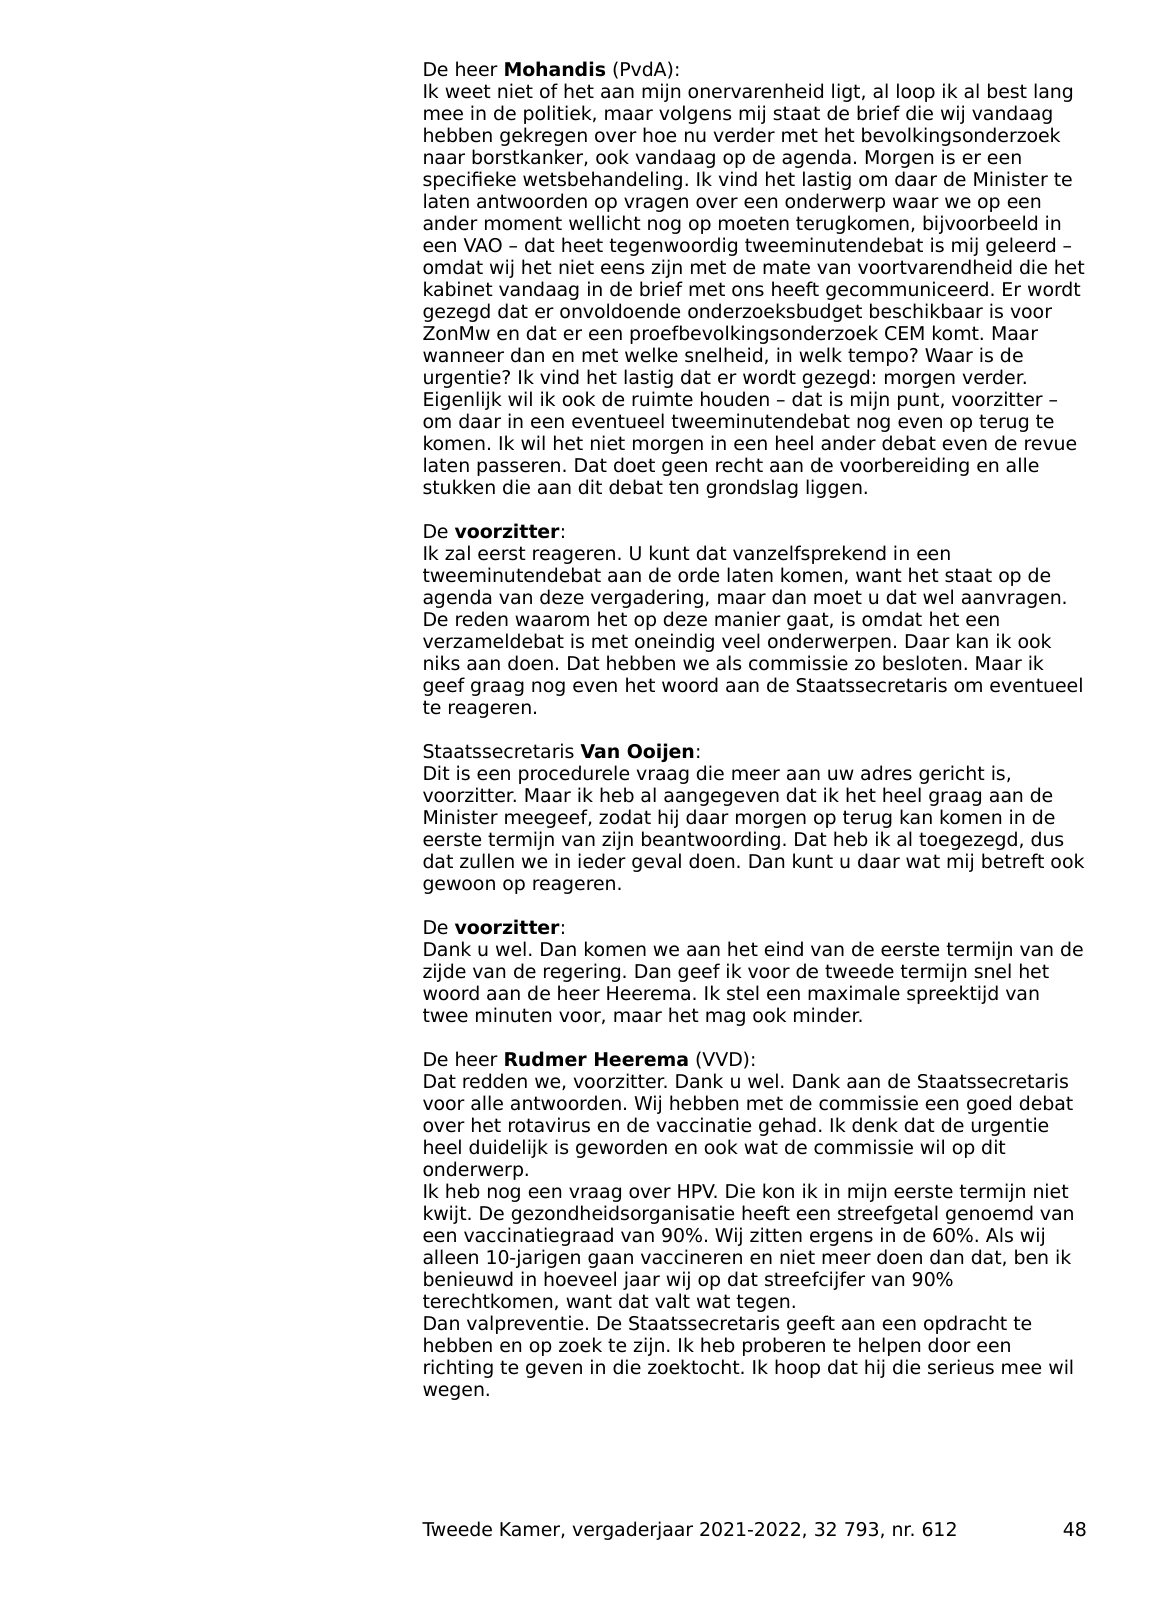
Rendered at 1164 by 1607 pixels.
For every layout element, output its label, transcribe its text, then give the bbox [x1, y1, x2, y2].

text Dat redden we, voorzitter. Dank u wel. Dank aan de Staatssecretaris voor alle antwoorden. Wij hebben met de commissie een goed debat over het rotavirus en de vaccinatie gehad. Ik denk dat de urgentie heel duidelijk is geworden en ook wat de commissie wil op dit onderwerp. [422, 1071, 1087, 1181]
text De voorzitter: [422, 521, 1087, 543]
text De heer Mohandis (PvdA): [422, 59, 1087, 81]
text De heer Rudmer Heerema (VVD): [422, 1049, 1087, 1071]
text Dank u wel. Dan komen we aan het eind van de eerste termijn van de zijde van de regering. Dan geef ik voor de tweede termijn snel het woord aan de heer Heerema. Ik stel een maximale spreektijd van twee minuten voor, maar het mag ook minder. [422, 939, 1087, 1027]
text Ik heb nog een vraag over HPV. Die kon ik in mijn eerste termijn niet kwijt. De gezondheidsorganisatie heeft een streefgetal genoemd van een vaccinatiegraad van 90%. Wij zitten ergens in de 60%. Als wij alleen 10-jarigen gaan vaccineren en niet meer doen dan dat, ben ik benieuwd in hoeveel jaar wij op dat streefcijfer van 90% terechtkomen, want dat valt wat tegen. [422, 1181, 1087, 1313]
text Ik zal eerst reageren. U kunt dat vanzelfsprekend in een tweeminutendebat aan de orde laten komen, want het staat op de agenda van deze vergadering, maar dan moet u dat wel aanvragen. De reden waarom het op deze manier gaat, is omdat het een verzameldebat is met oneindig veel onderwerpen. Daar kan ik ook niks aan doen. Dat hebben we als commissie zo besloten. Maar ik geef graag nog even het woord aan de Staatssecretaris om eventueel te reageren. [422, 543, 1087, 719]
text Ik weet niet of het aan mijn onervarenheid ligt, al loop ik al best lang mee in de politiek, maar volgens mij staat de brief die wij vandaag hebben gekregen over hoe nu verder met het bevolkingsonderzoek naar borstkanker, ook vandaag op de agenda. Morgen is er een specifieke wetsbehandeling. Ik vind het lastig om daar de Minister te laten antwoorden op vragen over een onderwerp waar we op een ander moment wellicht nog op moeten terugkomen, bijvoorbeeld in een VAO – dat heet tegenwoordig tweeminutendebat is mij geleerd – omdat wij het niet eens zijn met de mate van voortvarendheid die het kabinet vandaag in de brief met ons heeft gecommuniceerd. Er wordt gezegd dat er onvoldoende onderzoeksbudget beschikbaar is voor ZonMw en dat er een proefbevolkingsonderzoek CEM komt. Maar wanneer dan en met welke snelheid, in welk tempo? Waar is de urgentie? Ik vind het lastig dat er wordt gezegd: morgen verder. Eigenlijk wil ik ook de ruimte houden – dat is mijn punt, voorzitter – om daar in een eventueel tweeminutendebat nog even op terug te komen. Ik wil het niet morgen in een heel ander debat even de revue laten passeren. Dat doet geen recht aan de voorbereiding en alle stukken die aan dit debat ten grondslag liggen. [422, 81, 1087, 499]
text Dit is een procedurele vraag die meer aan uw adres gericht is, voorzitter. Maar ik heb al aangegeven dat ik het heel graag aan de Minister meegeef, zodat hij daar morgen op terug kan komen in de eerste termijn van zijn beantwoording. Dat heb ik al toegezegd, dus dat zullen we in ieder geval doen. Dan kunt u daar wat mij betreft ook gewoon op reageren. [422, 763, 1087, 895]
text De voorzitter: [422, 917, 1087, 939]
text Staatssecretaris Van Ooijen: [422, 741, 1087, 763]
text Dan valpreventie. De Staatssecretaris geeft aan een opdracht te hebben en op zoek te zijn. Ik heb proberen te helpen door een richting te geven in die zoektocht. Ik hoop dat hij die serieus mee wil wegen. [422, 1313, 1087, 1401]
